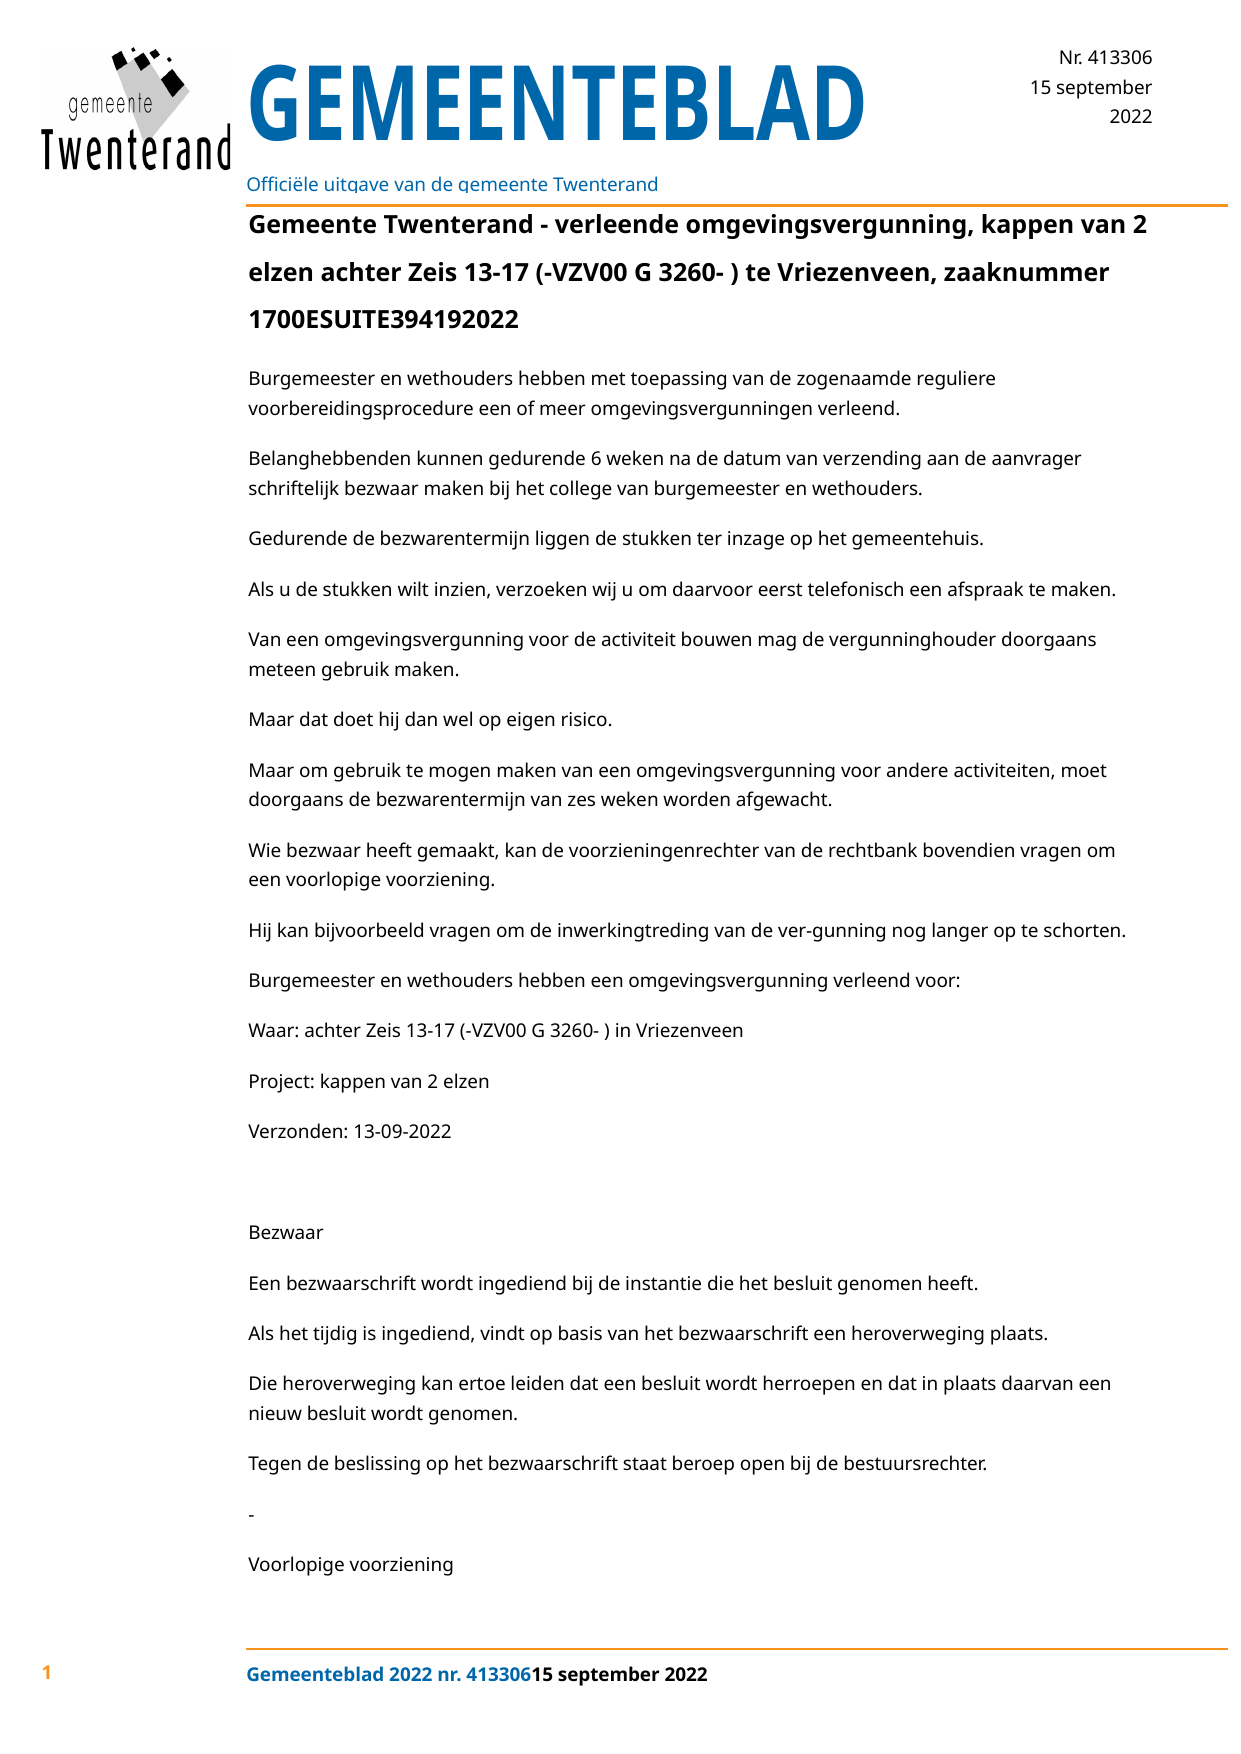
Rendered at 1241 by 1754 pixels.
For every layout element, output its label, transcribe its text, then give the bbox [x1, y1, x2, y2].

text Die heroverweging kan ertoe leiden dat een besluit wordt herroepen en dat in plaats daarvan een nieuw besluit wordt genomen. [248, 1371, 1152, 1426]
text Van een omgevingsvergunning voor de activiteit bouwen mag de vergunninghouder doorgaans meteen gebruik maken. [248, 626, 1152, 682]
text Belanghebbenden kunnen gedurende 6 weken na de datum van verzending aan de aanvrager schriftelijk bezwaar maken bij het college van burgemeester en wethouders. [248, 446, 1152, 501]
text Gemeente Twenterand - verleende omgevingsvergunning, kappen van 2 elzen achter Zeis 13-17 (-VZV00 G 3260- ) te Vriezenveen, zaaknummer 1700ESUITE394192022 [248, 207, 1152, 336]
text Tegen de beslissing op het bezwaarschrift staat beroep open bij de bestuursrechter. [248, 1451, 1152, 1476]
text Verzonden: 13-09-2022 [248, 1118, 1152, 1144]
text Bezwaar [248, 1219, 1152, 1245]
text Voorlopige voorziening [248, 1551, 1152, 1577]
text Waar: achter Zeis 13-17 (-VZV00 G 3260- ) in Vriezenveen [248, 1018, 1152, 1043]
text Hij kan bijvoorbeeld vragen om de inwerkingtreding van de ver-gunning nog langer op te schorten. [248, 917, 1152, 942]
text Als het tijdig is ingediend, vindt op basis van het bezwaarschrift een heroverweging plaats. [248, 1320, 1152, 1346]
text Burgemeester en wethouders hebben een omgevingsvergunning verleend voor: [248, 967, 1152, 993]
text Project: kappen van 2 elzen [248, 1068, 1152, 1094]
text Maar dat doet hij dan wel op eigen risico. [248, 706, 1152, 732]
text Als u de stukken wilt inzien, verzoeken wij u om daarvoor eerst telefonisch een afspraak te maken. [248, 576, 1152, 602]
text Wie bezwaar heeft gemaakt, kan de voorzieningenrechter van de rechtbank bovendien vragen om een voorlopige voorziening. [248, 837, 1152, 892]
text Burgemeester en wethouders hebben met toepassing van de zogenaamde reguliere voorbereidingsprocedure een of meer omgevingsvergunningen verleend. [248, 366, 1152, 421]
text - [248, 1501, 1152, 1527]
text Maar om gebruik te mogen maken van een omgevingsvergunning voor andere activiteiten, moet doorgaans de bezwarentermijn van zes weken worden afgewacht. [248, 757, 1152, 812]
picture [41, 47, 231, 172]
text Gedurende de bezwarentermijn liggen de stukken ter inzage op het gemeentehuis. [248, 526, 1152, 551]
text Een bezwaarschrift wordt ingediend bij de instantie die het besluit genomen heeft. [248, 1270, 1152, 1295]
